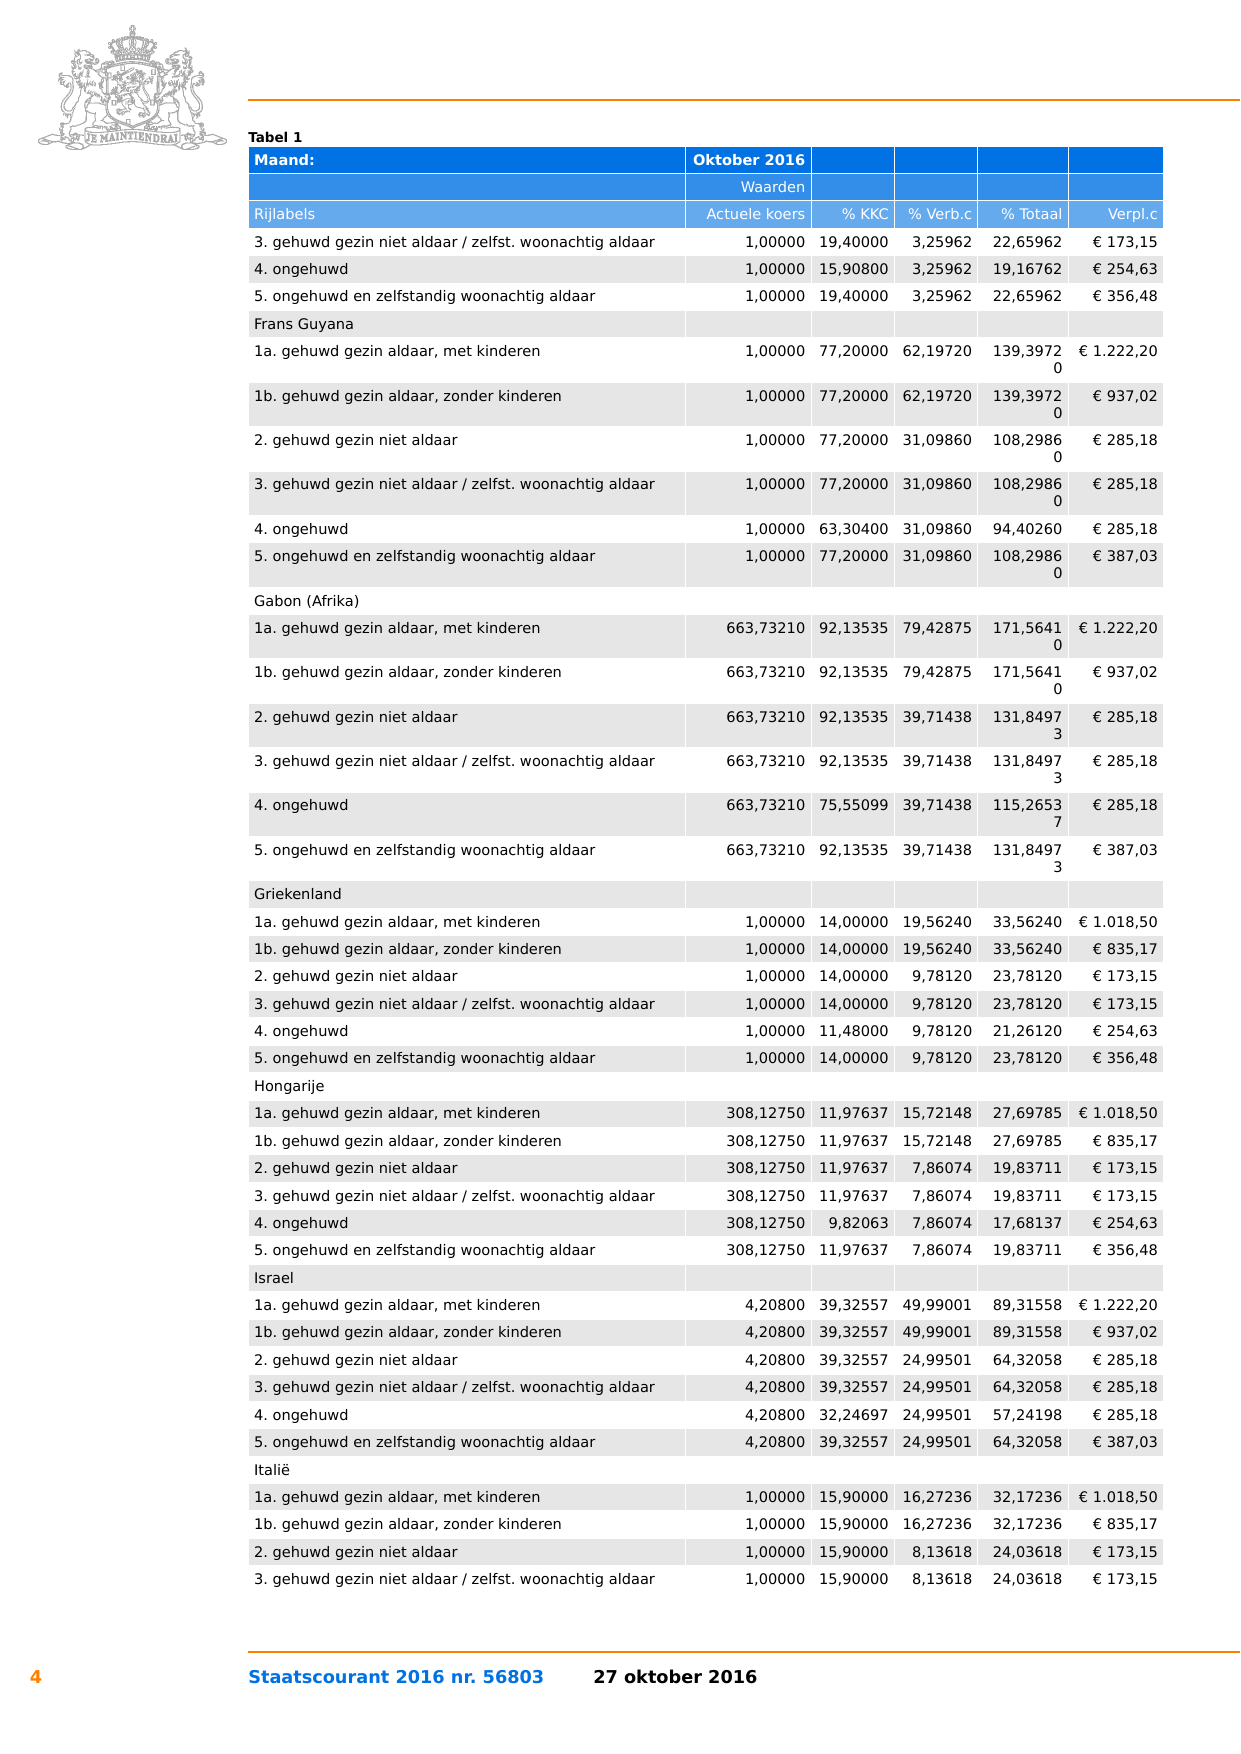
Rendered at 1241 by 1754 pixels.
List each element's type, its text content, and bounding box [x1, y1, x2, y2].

table_cell [1069, 1073, 1163, 1099]
table_cell € 387,03 [1069, 543, 1163, 587]
table_cell 89,31558 [978, 1292, 1068, 1319]
table_cell 663,73210 [686, 748, 811, 792]
table_cell 92,13535 [812, 660, 894, 703]
table_cell [686, 1073, 811, 1099]
table_cell € 356,48 [1069, 284, 1163, 310]
table_cell % KKC [812, 201, 894, 228]
table_cell € 285,18 [1069, 793, 1163, 836]
table_cell Hongarije [249, 1073, 685, 1099]
table_cell 1,00000 [686, 229, 811, 255]
table_cell 4,20800 [686, 1347, 811, 1373]
table_cell € 173,15 [1069, 991, 1163, 1017]
table_cell 92,13535 [812, 704, 894, 747]
table_cell € 1.018,50 [1069, 909, 1163, 935]
table_cell € 1.222,20 [1069, 1292, 1163, 1319]
table_cell [895, 1265, 977, 1291]
table_cell € 254,63 [1069, 1018, 1163, 1045]
table_cell 663,73210 [686, 793, 811, 836]
table_cell 31,09860 [895, 516, 977, 542]
table_cell 9,78120 [895, 964, 977, 990]
table_cell 14,00000 [812, 991, 894, 1017]
table_cell 3. gehuwd gezin niet aldaar / zelfst. woonachtig aldaar [249, 1375, 685, 1401]
table_cell 1,00000 [686, 543, 811, 587]
table_cell 24,99501 [895, 1347, 977, 1373]
table_cell [895, 881, 977, 908]
table_cell 11,97637 [812, 1238, 894, 1264]
table_cell 1,00000 [686, 256, 811, 283]
table_cell 3. gehuwd gezin niet aldaar / zelfst. woonachtig aldaar [249, 472, 685, 515]
table_cell 1,00000 [686, 1046, 811, 1072]
table_cell 9,82063 [812, 1210, 894, 1236]
table_cell 33,56240 [978, 909, 1068, 935]
table_cell € 285,18 [1069, 427, 1163, 471]
table_cell 1,00000 [686, 1484, 811, 1510]
table_cell [812, 1073, 894, 1099]
table_cell € 173,15 [1069, 1566, 1163, 1593]
table_cell € 173,15 [1069, 1183, 1163, 1209]
table_cell 4. ongehuwd [249, 256, 685, 283]
table_cell 131,84973 [978, 704, 1068, 747]
table_cell 308,12750 [686, 1238, 811, 1264]
table_cell 4,20800 [686, 1292, 811, 1319]
table_cell [686, 588, 811, 614]
table_cell Verpl.c [1069, 201, 1163, 228]
table_cell 23,78120 [978, 1046, 1068, 1072]
table_cell 19,56240 [895, 936, 977, 962]
table_cell 1,00000 [686, 964, 811, 990]
table_cell 77,20000 [812, 427, 894, 471]
table_cell € 937,02 [1069, 1320, 1163, 1346]
table_cell [1069, 588, 1163, 614]
table_cell 77,20000 [812, 339, 894, 382]
table_cell 64,32058 [978, 1347, 1068, 1373]
table_cell 63,30400 [812, 516, 894, 542]
table_cell 31,09860 [895, 543, 977, 587]
table_cell € 1.222,20 [1069, 615, 1163, 658]
table_cell 5. ongehuwd en zelfstandig woonachtig aldaar [249, 837, 685, 880]
table_cell 3. gehuwd gezin niet aldaar / zelfst. woonachtig aldaar [249, 748, 685, 792]
table_cell 2. gehuwd gezin niet aldaar [249, 1347, 685, 1373]
table_cell 22,65962 [978, 284, 1068, 310]
table_cell 27,69785 [978, 1101, 1068, 1127]
table_cell 1,00000 [686, 1511, 811, 1538]
table_cell 32,17236 [978, 1484, 1068, 1510]
table_cell € 387,03 [1069, 837, 1163, 880]
table_cell 57,24198 [978, 1402, 1068, 1428]
table_cell 19,83711 [978, 1238, 1068, 1264]
table_cell 308,12750 [686, 1155, 811, 1182]
table_cell 7,86074 [895, 1183, 977, 1209]
table_cell 22,65962 [978, 229, 1068, 255]
table_cell 1,00000 [686, 427, 811, 471]
table_cell 131,84973 [978, 748, 1068, 792]
table_cell € 285,18 [1069, 748, 1163, 792]
table_cell 1,00000 [686, 472, 811, 515]
table_cell Griekenland [249, 881, 685, 908]
table_cell 32,24697 [812, 1402, 894, 1428]
table_cell 64,32058 [978, 1375, 1068, 1401]
table_cell [1069, 881, 1163, 908]
table_cell 2. gehuwd gezin niet aldaar [249, 1155, 685, 1182]
table_cell 11,97637 [812, 1101, 894, 1127]
table_cell 39,71438 [895, 748, 977, 792]
table_cell 1a. gehuwd gezin aldaar, met kinderen [249, 1101, 685, 1127]
table_cell 4,20800 [686, 1320, 811, 1346]
table_cell 115,26537 [978, 793, 1068, 836]
table_cell 64,32058 [978, 1429, 1068, 1456]
table_cell € 285,18 [1069, 472, 1163, 515]
table_cell 3,25962 [895, 284, 977, 310]
table_cell 1a. gehuwd gezin aldaar, met kinderen [249, 615, 685, 658]
table_cell 19,56240 [895, 909, 977, 935]
table_cell 32,17236 [978, 1511, 1068, 1538]
table_cell [895, 147, 977, 173]
table_cell [978, 588, 1068, 614]
table_cell 75,55099 [812, 793, 894, 836]
table_cell 3,25962 [895, 256, 977, 283]
table_cell [1069, 1265, 1163, 1291]
table_cell 89,31558 [978, 1320, 1068, 1346]
table_cell 1b. gehuwd gezin aldaar, zonder kinderen [249, 1511, 685, 1538]
table_cell € 835,17 [1069, 1128, 1163, 1154]
table_cell 23,78120 [978, 991, 1068, 1017]
table_header Tabel 1 [248, 130, 1163, 146]
table_cell 14,00000 [812, 909, 894, 935]
table_cell 1b. gehuwd gezin aldaar, zonder kinderen [249, 1320, 685, 1346]
table_cell 15,90000 [812, 1484, 894, 1510]
table_cell 33,56240 [978, 936, 1068, 962]
table_cell 39,32557 [812, 1375, 894, 1401]
table_cell € 173,15 [1069, 229, 1163, 255]
table_cell 39,32557 [812, 1320, 894, 1346]
table_cell [978, 1265, 1068, 1291]
table_cell 1,00000 [686, 909, 811, 935]
table_cell 7,86074 [895, 1238, 977, 1264]
table_cell [978, 1073, 1068, 1099]
table_cell 1a. gehuwd gezin aldaar, met kinderen [249, 339, 685, 382]
table_cell € 356,48 [1069, 1046, 1163, 1072]
table_cell 11,97637 [812, 1155, 894, 1182]
table_cell € 1.222,20 [1069, 339, 1163, 382]
table_cell 131,84973 [978, 837, 1068, 880]
table_cell 4,20800 [686, 1429, 811, 1456]
table_cell 1a. gehuwd gezin aldaar, met kinderen [249, 909, 685, 935]
table_cell [812, 588, 894, 614]
table_cell 19,40000 [812, 284, 894, 310]
table_cell 171,56410 [978, 615, 1068, 658]
table_cell [812, 1457, 894, 1483]
table_cell Frans Guyana [249, 311, 685, 337]
table_cell [978, 881, 1068, 908]
table_cell 8,13618 [895, 1566, 977, 1593]
table_cell 3. gehuwd gezin niet aldaar / zelfst. woonachtig aldaar [249, 1566, 685, 1593]
table_cell [978, 1457, 1068, 1483]
table_cell 16,27236 [895, 1484, 977, 1510]
table_cell 23,78120 [978, 964, 1068, 990]
table_cell Gabon (Afrika) [249, 588, 685, 614]
table_cell % Totaal [978, 201, 1068, 228]
table_cell 7,86074 [895, 1210, 977, 1236]
table_cell 7,86074 [895, 1155, 977, 1182]
table_cell 39,32557 [812, 1292, 894, 1319]
table_cell 1,00000 [686, 1566, 811, 1593]
table_cell € 1.018,50 [1069, 1101, 1163, 1127]
table_cell [812, 881, 894, 908]
table_cell 5. ongehuwd en zelfstandig woonachtig aldaar [249, 1238, 685, 1264]
table_cell [1069, 174, 1163, 200]
table_cell 15,72148 [895, 1101, 977, 1127]
table_cell 62,19720 [895, 383, 977, 426]
table_cell 663,73210 [686, 704, 811, 747]
table_cell 77,20000 [812, 472, 894, 515]
table_cell 39,71438 [895, 704, 977, 747]
table_cell 4,20800 [686, 1402, 811, 1428]
table_cell 92,13535 [812, 748, 894, 792]
table_cell 1b. gehuwd gezin aldaar, zonder kinderen [249, 1128, 685, 1154]
table_cell 79,42875 [895, 660, 977, 703]
table_cell 27,69785 [978, 1128, 1068, 1154]
table_cell 9,78120 [895, 991, 977, 1017]
table_cell [812, 147, 894, 173]
table_cell € 835,17 [1069, 936, 1163, 962]
table_cell 2. gehuwd gezin niet aldaar [249, 1539, 685, 1565]
table_cell 15,90000 [812, 1539, 894, 1565]
table_cell 1,00000 [686, 339, 811, 382]
table_cell 1,00000 [686, 991, 811, 1017]
table_cell 21,26120 [978, 1018, 1068, 1045]
table_cell 5. ongehuwd en zelfstandig woonachtig aldaar [249, 1046, 685, 1072]
picture [38, 25, 227, 150]
table_cell 5. ongehuwd en zelfstandig woonachtig aldaar [249, 1429, 685, 1456]
table_cell 77,20000 [812, 543, 894, 587]
table_cell € 285,18 [1069, 704, 1163, 747]
table_cell € 285,18 [1069, 1375, 1163, 1401]
table_cell 1a. gehuwd gezin aldaar, met kinderen [249, 1292, 685, 1319]
table_cell 9,78120 [895, 1046, 977, 1072]
table_cell 15,90800 [812, 256, 894, 283]
table_cell [895, 174, 977, 200]
table_cell 1,00000 [686, 284, 811, 310]
table_cell 4. ongehuwd [249, 1402, 685, 1428]
table_cell 308,12750 [686, 1210, 811, 1236]
table_cell 2. gehuwd gezin niet aldaar [249, 964, 685, 990]
table_cell 1,00000 [686, 936, 811, 962]
table_cell € 285,18 [1069, 516, 1163, 542]
table_cell 4. ongehuwd [249, 1210, 685, 1236]
table_cell 17,68137 [978, 1210, 1068, 1236]
table_cell 49,99001 [895, 1292, 977, 1319]
table_cell 1b. gehuwd gezin aldaar, zonder kinderen [249, 936, 685, 962]
table_cell 139,39720 [978, 339, 1068, 382]
table_cell 5. ongehuwd en zelfstandig woonachtig aldaar [249, 543, 685, 587]
table_cell 15,72148 [895, 1128, 977, 1154]
table_cell 14,00000 [812, 1046, 894, 1072]
table_cell 2. gehuwd gezin niet aldaar [249, 704, 685, 747]
table_cell 15,90000 [812, 1566, 894, 1593]
table_cell 24,99501 [895, 1429, 977, 1456]
table_cell 31,09860 [895, 472, 977, 515]
table_cell [812, 174, 894, 200]
table_cell 308,12750 [686, 1101, 811, 1127]
table_cell € 937,02 [1069, 660, 1163, 703]
table_cell Rijlabels [249, 201, 685, 228]
table_cell Waarden [686, 174, 811, 200]
table_cell 62,19720 [895, 339, 977, 382]
table_cell 19,16762 [978, 256, 1068, 283]
table_cell 79,42875 [895, 615, 977, 658]
table_cell € 1.018,50 [1069, 1484, 1163, 1510]
table_cell % Verb.c [895, 201, 977, 228]
table_cell € 835,17 [1069, 1511, 1163, 1538]
table_cell 663,73210 [686, 837, 811, 880]
table_cell € 387,03 [1069, 1429, 1163, 1456]
table_cell 308,12750 [686, 1183, 811, 1209]
table_cell 16,27236 [895, 1511, 977, 1538]
table_cell [1069, 311, 1163, 337]
table_cell € 173,15 [1069, 1539, 1163, 1565]
table_cell [978, 147, 1068, 173]
table_cell 31,09860 [895, 427, 977, 471]
table_cell 39,32557 [812, 1429, 894, 1456]
table_cell 4,20800 [686, 1375, 811, 1401]
table_cell 3. gehuwd gezin niet aldaar / zelfst. woonachtig aldaar [249, 991, 685, 1017]
table_cell € 254,63 [1069, 256, 1163, 283]
table_cell 19,83711 [978, 1183, 1068, 1209]
table_cell 3. gehuwd gezin niet aldaar / zelfst. woonachtig aldaar [249, 1183, 685, 1209]
table_cell 11,97637 [812, 1183, 894, 1209]
table_cell 4. ongehuwd [249, 1018, 685, 1045]
table_cell [812, 1265, 894, 1291]
table_cell 4. ongehuwd [249, 793, 685, 836]
table_cell 49,99001 [895, 1320, 977, 1346]
table_cell € 173,15 [1069, 1155, 1163, 1182]
table_cell 24,99501 [895, 1375, 977, 1401]
table_cell Actuele koers [686, 201, 811, 228]
table_cell [978, 311, 1068, 337]
table_cell 39,71438 [895, 793, 977, 836]
table_cell 92,13535 [812, 615, 894, 658]
table_cell 19,83711 [978, 1155, 1068, 1182]
table_cell 1b. gehuwd gezin aldaar, zonder kinderen [249, 383, 685, 426]
table_cell 139,39720 [978, 383, 1068, 426]
table_cell 15,90000 [812, 1511, 894, 1538]
table_cell 14,00000 [812, 964, 894, 990]
table_cell 1,00000 [686, 1539, 811, 1565]
table_cell [686, 1265, 811, 1291]
table_cell € 254,63 [1069, 1210, 1163, 1236]
table_cell 94,40260 [978, 516, 1068, 542]
table_cell 92,13535 [812, 837, 894, 880]
table_cell [812, 311, 894, 337]
table_cell [895, 311, 977, 337]
table_cell [686, 311, 811, 337]
table_cell 663,73210 [686, 660, 811, 703]
table_cell [895, 1073, 977, 1099]
table_cell 1a. gehuwd gezin aldaar, met kinderen [249, 1484, 685, 1510]
table_cell [895, 588, 977, 614]
table_cell 1,00000 [686, 1018, 811, 1045]
table_cell 308,12750 [686, 1128, 811, 1154]
table_cell 2. gehuwd gezin niet aldaar [249, 427, 685, 471]
table_cell 11,48000 [812, 1018, 894, 1045]
table_cell 1,00000 [686, 383, 811, 426]
table_cell Israel [249, 1265, 685, 1291]
table_cell [686, 1457, 811, 1483]
table_cell € 173,15 [1069, 964, 1163, 990]
table_cell 171,56410 [978, 660, 1068, 703]
table_cell € 937,02 [1069, 383, 1163, 426]
table_cell 8,13618 [895, 1539, 977, 1565]
table_cell Oktober 2016 [686, 147, 811, 173]
table_cell [895, 1457, 977, 1483]
table_cell 24,03618 [978, 1539, 1068, 1565]
table_cell 1,00000 [686, 516, 811, 542]
table_cell Maand: [249, 147, 685, 173]
table_cell 39,71438 [895, 837, 977, 880]
table_cell 108,29860 [978, 427, 1068, 471]
table_cell [686, 881, 811, 908]
table_cell € 285,18 [1069, 1402, 1163, 1428]
table_cell [249, 174, 685, 200]
table_cell € 356,48 [1069, 1238, 1163, 1264]
table_cell 4. ongehuwd [249, 516, 685, 542]
table_cell 24,03618 [978, 1566, 1068, 1593]
table_cell 663,73210 [686, 615, 811, 658]
table_cell [1069, 1457, 1163, 1483]
table_cell 14,00000 [812, 936, 894, 962]
table_cell 19,40000 [812, 229, 894, 255]
table_cell 5. ongehuwd en zelfstandig woonachtig aldaar [249, 284, 685, 310]
table_cell [1069, 147, 1163, 173]
table_cell Italië [249, 1457, 685, 1483]
table_cell € 285,18 [1069, 1347, 1163, 1373]
table_cell 3. gehuwd gezin niet aldaar / zelfst. woonachtig aldaar [249, 229, 685, 255]
table_cell 108,29860 [978, 472, 1068, 515]
table_cell [978, 174, 1068, 200]
table_cell 77,20000 [812, 383, 894, 426]
table_cell 39,32557 [812, 1347, 894, 1373]
table_cell 1b. gehuwd gezin aldaar, zonder kinderen [249, 660, 685, 703]
table_cell 9,78120 [895, 1018, 977, 1045]
table_cell 108,29860 [978, 543, 1068, 587]
table_cell 3,25962 [895, 229, 977, 255]
table_cell 11,97637 [812, 1128, 894, 1154]
table_cell 24,99501 [895, 1402, 977, 1428]
